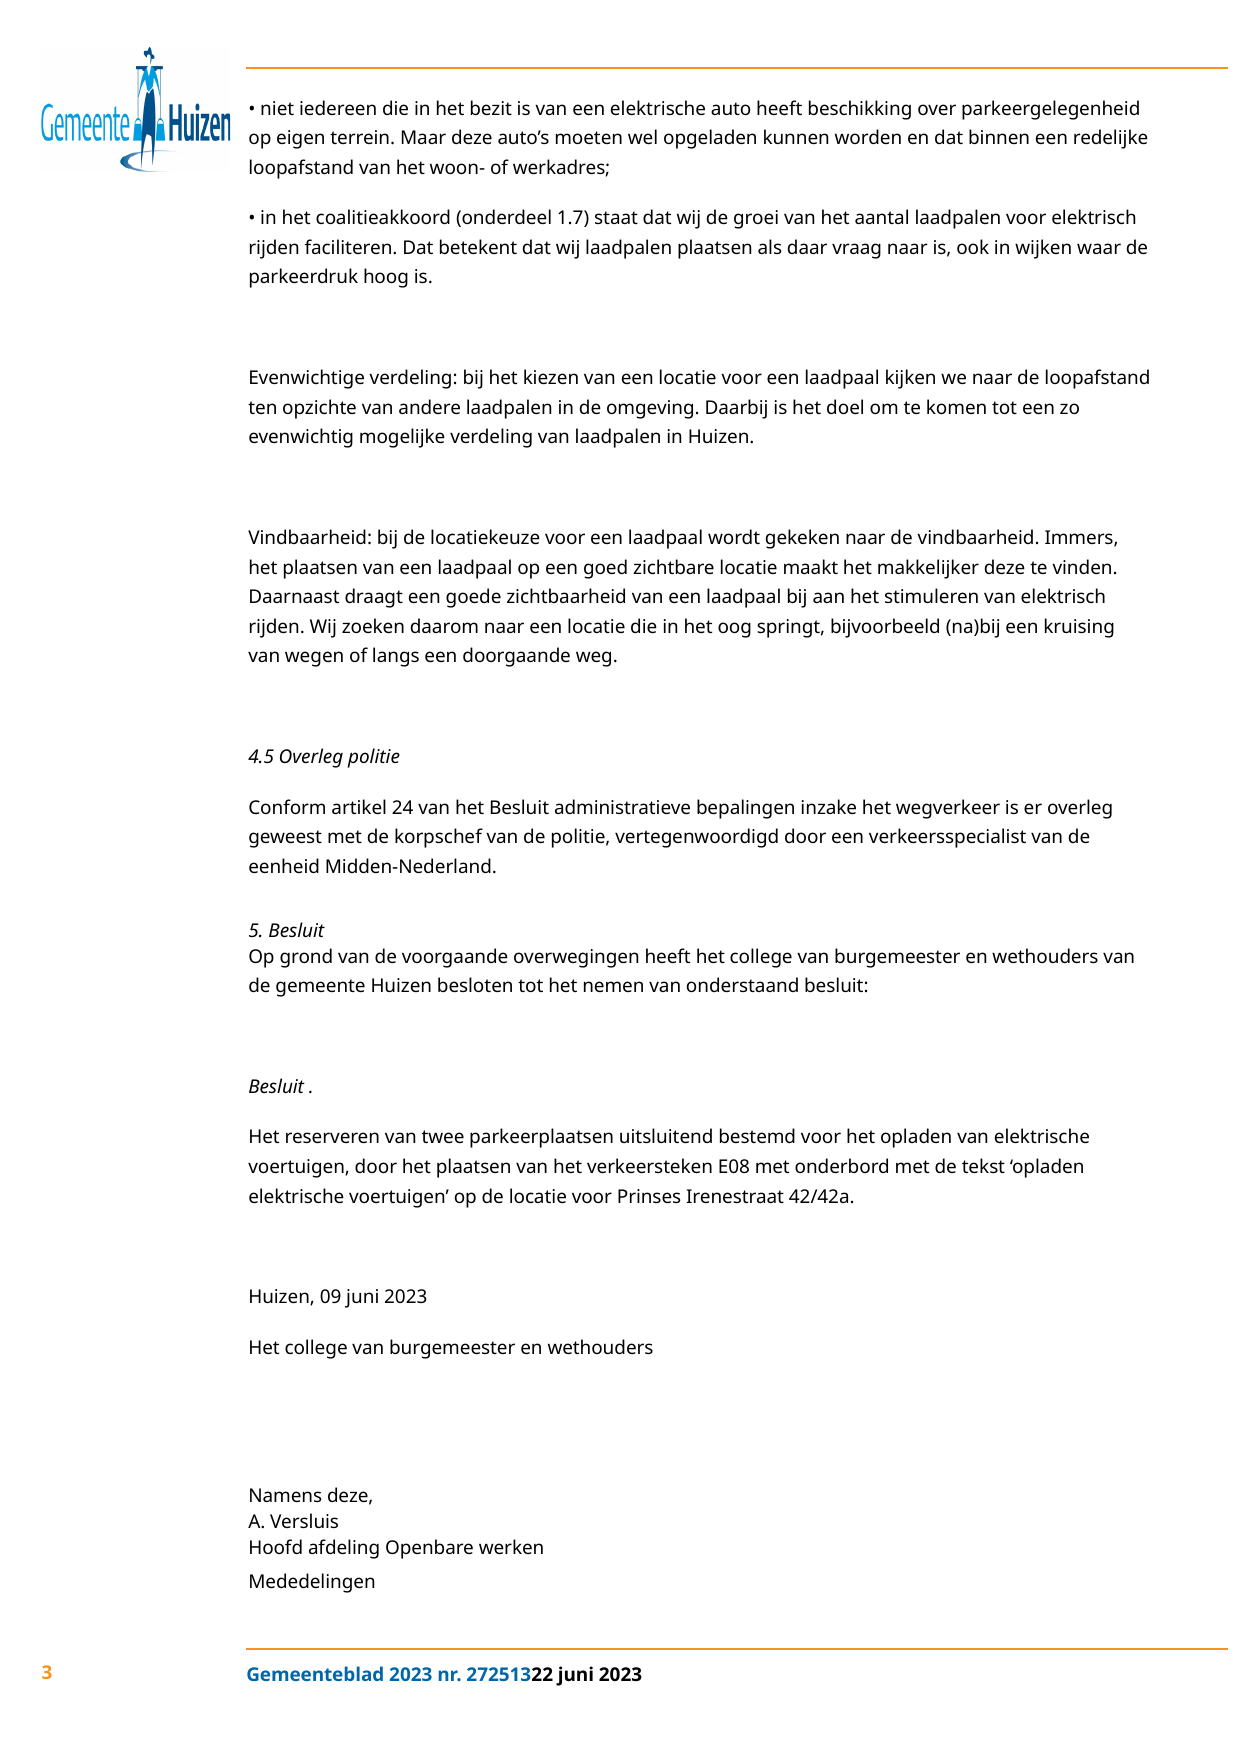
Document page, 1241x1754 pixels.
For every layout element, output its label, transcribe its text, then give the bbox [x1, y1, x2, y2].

text Namens deze, [248, 1483, 1152, 1508]
text • in het coalitieakkoord (onderdeel 1.7) staat dat wij de groei van het aantal laadpalen voor elektrisch rijden faciliteren. Dat betekent dat wij laadpalen plaatsen als daar vraag naar is, ook in wijken waar de parkeerdruk hoog is. [248, 204, 1152, 289]
text Op grond van de voorgaande overwegingen heeft het college van burgemeester en wethouders van de gemeente Huizen besloten tot het nemen van onderstaand besluit: [248, 943, 1152, 998]
picture [41, 47, 231, 172]
text 4.5 Overleg politie [248, 743, 1152, 769]
text Het college van burgemeester en wethouders [248, 1334, 1152, 1360]
text Hoofd afdeling Openbare werken [248, 1534, 1152, 1560]
text Mededelingen [248, 1573, 1152, 1593]
text • niet iedereen die in het bezit is van een elektrische auto heeft beschikking over parkeergelegenheid op eigen terrein. Maar deze auto’s moeten wel opgeladen kunnen worden en dat binnen een redelijke loopafstand van het woon- of werkadres; [248, 95, 1152, 180]
text Het reserveren van twee parkeerplaatsen uitsluitend bestemd voor het opladen van elektrische voertuigen, door het plaatsen van het verkeersteken E08 met onderbord met de tekst ‘opladen elektrische voertuigen’ op de locatie voor Prinses Irenestraat 42/42a. [248, 1124, 1152, 1208]
text Besluit . [248, 1073, 1152, 1099]
text A. Versluis [248, 1508, 1152, 1534]
text Evenwichtige verdeling: bij het kiezen van een locatie voor een laadpaal kijken we naar de loopafstand ten opzichte van andere laadpalen in de omgeving. Daarbij is het doel om te komen tot een zo evenwichtig mogelijke verdeling van laadpalen in Huizen. [248, 364, 1152, 449]
text Huizen, 09 juni 2023 [248, 1284, 1152, 1309]
text Conform artikel 24 van het Besluit administratieve bepalingen inzake het wegverkeer is er overleg geweest met de korpschef van de politie, vertegenwoordigd door een verkeersspecialist van de eenheid Midden-Nederland. [248, 794, 1152, 879]
text 5. Besluit [248, 917, 1152, 943]
text Vindbaarheid: bij de locatiekeuze voor een laadpaal wordt gekeken naar de vindbaarheid. Immers, het plaatsen van een laadpaal op een goed zichtbare locatie maakt het makkelijker deze te vinden. Daarnaast draagt een goede zichtbaarheid van een laadpaal bij aan het stimuleren van elektrisch rijden. Wij zoeken daarom naar een locatie die in het oog springt, bijvoorbeeld (na)bij een kruising van wegen of langs een doorgaande weg. [248, 524, 1152, 668]
